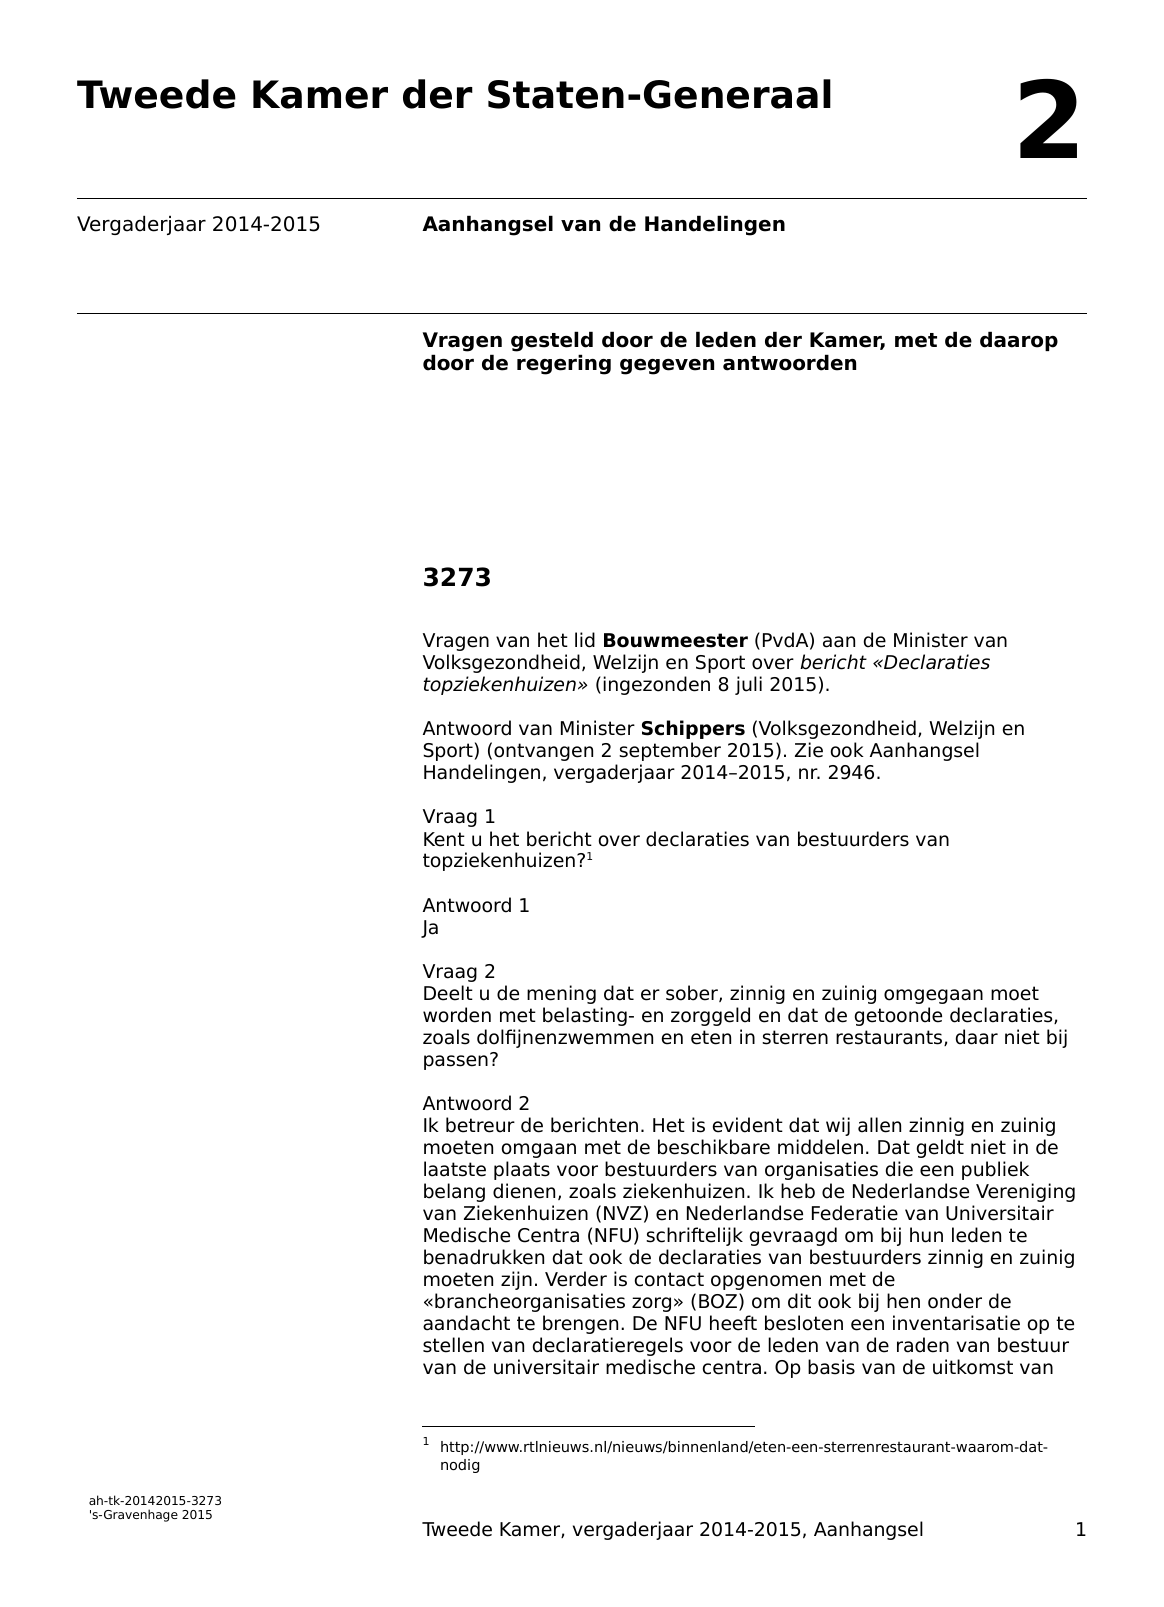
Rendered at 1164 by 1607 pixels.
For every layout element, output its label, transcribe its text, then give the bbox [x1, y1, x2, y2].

text Antwoord 1 [422, 894, 1087, 917]
text Ik betreur de berichten. Het is evident dat wij allen zinnig en zuinig moeten omgaan met de beschikbare middelen. Dat geldt niet in de laatste plaats voor bestuurders van organisaties die een publiek belang dienen, zoals ziekenhuizen. Ik heb de Nederlandse Vereniging van Ziekenhuizen (NVZ) en Nederlandse Federatie van Universitair Medische Centra (NFU) schriftelijk gevraagd om bij hun leden te benadrukken dat ook de declaraties van bestuurders zinnig en zuinig moeten zijn. Verder is contact opgenomen met de «brancheorganisaties zorg» (BOZ) om dit ook bij hen onder de aandacht te brengen. De NFU heeft besloten een inventarisatie op te stellen van declaratieregels voor de leden van de raden van bestuur van de universitair medische centra. Op basis van de uitkomst van [422, 1115, 1087, 1378]
text 3273 [422, 563, 1087, 592]
table_header 2 [886, 59, 1087, 198]
text http://www.rtlnieuws.nl/nieuws/binnenland/eten-een-sterrenrestaurant-waarom-dat-nodig [422, 1435, 1087, 1474]
text Vragen van het lid Bouwmeester (PvdA) aan de Minister van Volksgezondheid, Welzijn en Sport over bericht «Declaraties topziekenhuizen» (ingezonden 8 juli 2015). [422, 630, 1087, 696]
text Vraag 1 [422, 806, 1087, 828]
text Ja [422, 917, 1087, 938]
table_header Tweede Kamer der Staten-Generaal [77, 59, 886, 198]
text Antwoord 2 [422, 1093, 1087, 1115]
text ah-tk-20142015-3273 [88, 1494, 323, 1508]
text 's-Gravenhage 2015 [88, 1508, 323, 1522]
table_cell [77, 314, 422, 375]
text Deelt u de mening dat er sober, zinnig en zuinig omgegaan moet worden met belasting- en zorggeld en dat de getoonde declaraties, zoals dolfijnenzwemmen en eten in sterren restaurants, daar niet bij passen? [422, 983, 1087, 1071]
text Antwoord van Minister Schippers (Volksgezondheid, Welzijn en Sport) (ontvangen 2 september 2015). Zie ook Aanhangsel Handelingen, vergaderjaar 2014–2015, nr. 2946. [422, 718, 1087, 784]
table_cell Aanhangsel van de Handelingen [422, 199, 1087, 313]
text Kent u het bericht over declaraties van bestuurders van topziekenhuizen? [422, 828, 1087, 872]
table_cell Vragen gesteld door de leden der Kamer, met de daarop door de regering gegeven antwoorden [422, 314, 1087, 375]
table_cell Vergaderjaar 2014-2015 [77, 199, 422, 313]
text Vraag 2 [422, 961, 1087, 983]
